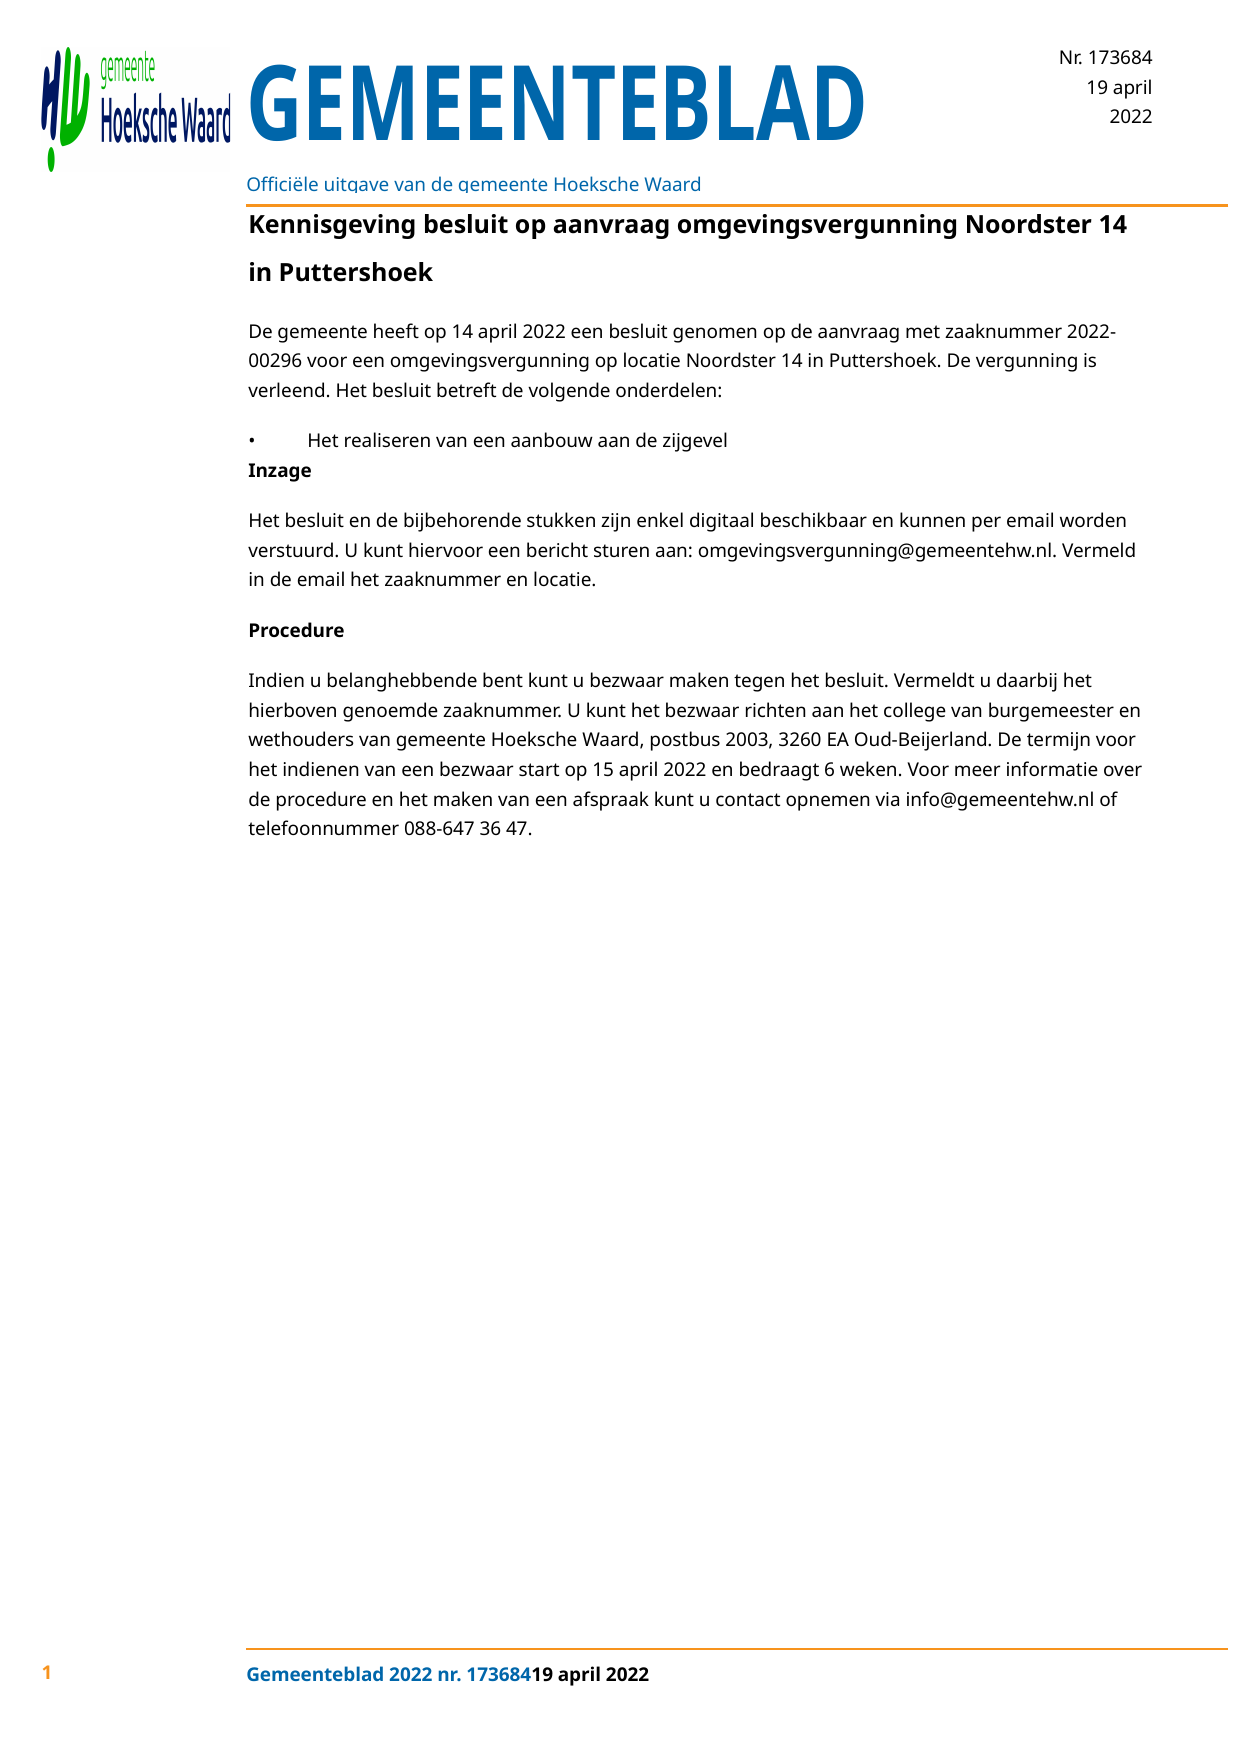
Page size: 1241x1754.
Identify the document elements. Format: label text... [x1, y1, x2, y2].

text Procedure [248, 617, 1152, 643]
text Kennisgeving besluit op aanvraag omgevingsvergunning Noordster 14 in Puttershoek [248, 207, 1152, 288]
picture [41, 47, 231, 172]
text De gemeente heeft op 14 april 2022 een besluit genomen op de aanvraag met zaaknummer 2022-00296 voor een omgevingsvergunning op locatie Noordster 14 in Puttershoek. De vergunning is verleend. Het besluit betreft de volgende onderdelen: [248, 318, 1152, 403]
list Het realiseren van een aanbouw aan de zijgevel [248, 427, 1152, 453]
text Indien u belanghebbende bent kunt u bezwaar maken tegen het besluit. Vermeldt u daarbij het hierboven genoemde zaaknummer. U kunt het bezwaar richten aan het college van burgemeester en wethouders van gemeente Hoeksche Waard, postbus 2003, 3260 EA Oud-Beijerland. De termijn voor het indienen van een bezwaar start op 15 april 2022 en bedraagt 6 weken. Voor meer informatie over de procedure en het maken van een afspraak kunt u contact opnemen via info@gemeentehw.nl of telefoonnummer 088-647 36 47. [248, 667, 1152, 841]
text Het besluit en de bijbehorende stukken zijn enkel digitaal beschikbaar en kunnen per email worden verstuurd. U kunt hiervoor een bericht sturen aan: omgevingsvergunning@gemeentehw.nl. Vermeld in de email het zaaknummer en locatie. [248, 507, 1152, 592]
text Inzage [248, 457, 1152, 483]
